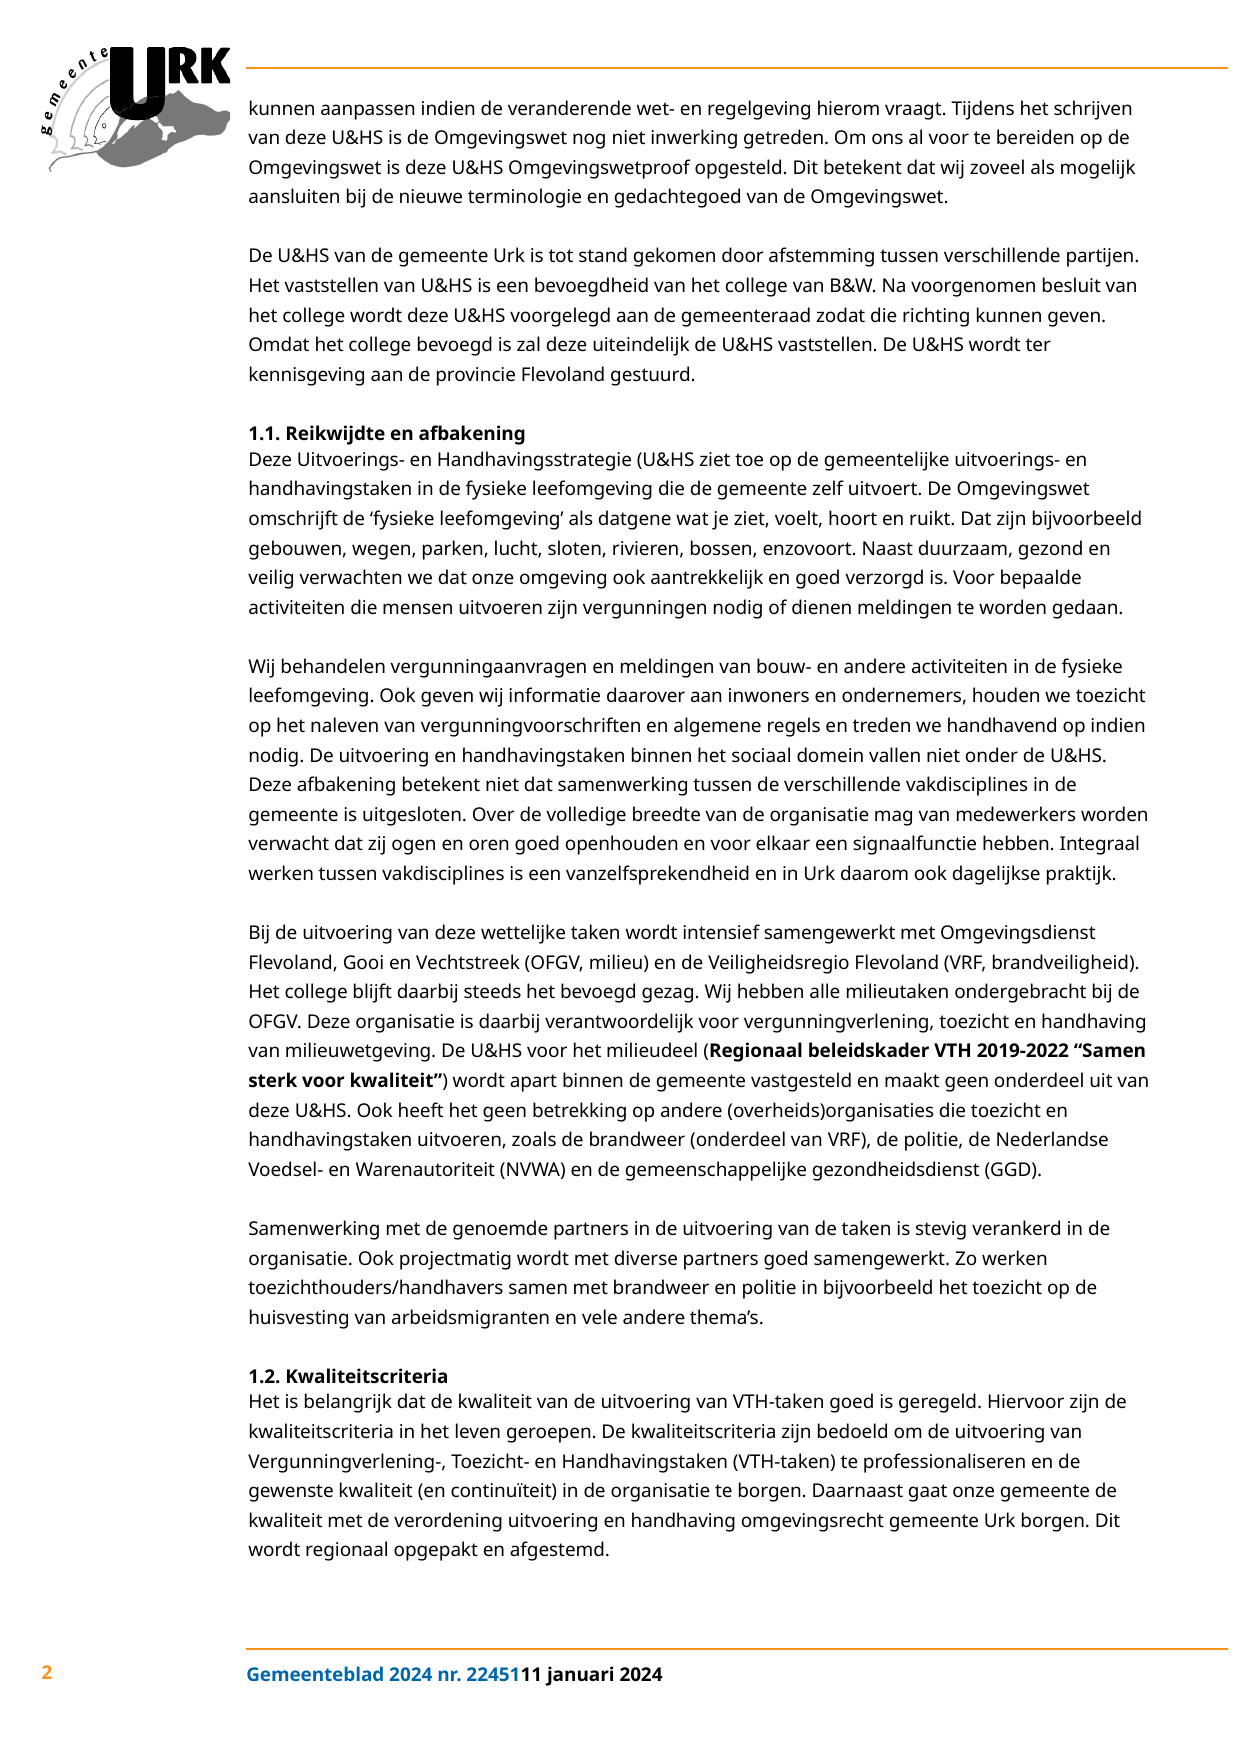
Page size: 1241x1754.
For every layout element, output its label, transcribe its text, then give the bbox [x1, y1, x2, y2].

text Samenwerking met de genoemde partners in de uitvoering van de taken is stevig verankerd in de organisatie. Ook projectmatig wordt met diverse partners goed samengewerkt. Zo werken toezichthouders/handhavers samen met brandweer en politie in bijvoorbeeld het toezicht op de huisvesting van arbeidsmigranten en vele andere thema’s. [248, 1215, 1152, 1329]
text De U&HS van de gemeente Urk is tot stand gekomen door afstemming tussen verschillende partijen. Het vaststellen van U&HS is een bevoegdheid van het college van B&W. Na voorgenomen besluit van het college wordt deze U&HS voorgelegd aan de gemeenteraad zodat die richting kunnen geven. Omdat het college bevoegd is zal deze uiteindelijk de U&HS vaststellen. De U&HS wordt ter kennisgeving aan de provincie Flevoland gestuurd. [248, 243, 1152, 387]
text Bij de uitvoering van deze wettelijke taken wordt intensief samengewerkt met Omgevingsdienst Flevoland, Gooi en Vechtstreek (OFGV, milieu) en de Veiligheidsregio Flevoland (VRF, brandveiligheid). Het college blijft daarbij steeds het bevoegd gezag. Wij hebben alle milieutaken ondergebracht bij de OFGV. Deze organisatie is daarbij verantwoordelijk voor vergunningverlening, toezicht en handhaving van milieuwetgeving. De U&HS voor het milieudeel (Regionaal beleidskader VTH 2019-2022 “Samen sterk voor kwaliteit”) wordt apart binnen de gemeente vastgesteld en maakt geen onderdeel uit van deze U&HS. Ook heeft het geen betrekking op andere (overheids)organisaties die toezicht en handhavingstaken uitvoeren, zoals de brandweer (onderdeel van VRF), de politie, de Nederlandse Voedsel- en Warenautoriteit (NVWA) en de gemeenschappelijke gezondheidsdienst (GGD). [248, 919, 1152, 1182]
text Deze Uitvoerings- en Handhavingsstrategie (U&HS ziet toe op de gemeentelijke uitvoerings- en handhavingstaken in de fysieke leefomgeving die de gemeente zelf uitvoert. De Omgevingswet omschrijft de ‘fysieke leefomgeving’ als datgene wat je ziet, voelt, hoort en ruikt. Dat zijn bijvoorbeeld gebouwen, wegen, parken, lucht, sloten, rivieren, bossen, enzovoort. Naast duurzaam, gezond en veilig verwachten we dat onze omgeving ook aantrekkelijk en goed verzorgd is. Voor bepaalde activiteiten die mensen uitvoeren zijn vergunningen nodig of dienen meldingen te worden gedaan. [248, 446, 1152, 619]
picture [41, 47, 231, 172]
text kunnen aanpassen indien de veranderende wet- en regelgeving hierom vraagt. Tijdens het schrijven van deze U&HS is de Omgevingswet nog niet inwerking getreden. Om ons al voor te bereiden op de Omgevingswet is deze U&HS Omgevingswetproof opgesteld. Dit betekent dat wij zoveel als mogelijk aansluiten bij de nieuwe terminologie en gedachtegoed van de Omgevingswet. [248, 95, 1152, 209]
text Het is belangrijk dat de kwaliteit van de uitvoering van VTH-taken goed is geregeld. Hiervoor zijn de kwaliteitscriteria in het leven geroepen. De kwaliteitscriteria zijn bedoeld om de uitvoering van Vergunningverlening-, Toezicht- en Handhavingstaken (VTH-taken) te professionaliseren en de gewenste kwaliteit (en continuïteit) in de organisatie te borgen. Daarnaast gaat onze gemeente de kwaliteit met de verordening uitvoering en handhaving omgevingsrecht gemeente Urk borgen. Dit wordt regionaal opgepakt en afgestemd. [248, 1389, 1152, 1562]
text Wij behandelen vergunningaanvragen en meldingen van bouw- en andere activiteiten in de fysieke leefomgeving. Ook geven wij informatie daarover aan inwoners en ondernemers, houden we toezicht op het naleven van vergunningvoorschriften en algemene regels en treden we handhavend op indien nodig. De uitvoering en handhavingstaken binnen het sociaal domein vallen niet onder de U&HS. Deze afbakening betekent niet dat samenwerking tussen de verschillende vakdisciplines in de gemeente is uitgesloten. Over de volledige breedte van de organisatie mag van medewerkers worden verwacht dat zij ogen en oren goed openhouden en voor elkaar een signaalfunctie hebben. Integraal werken tussen vakdisciplines is een vanzelfsprekendheid en in Urk daarom ook dagelijkse praktijk. [248, 653, 1152, 886]
text 1.2. Kwaliteitscriteria [248, 1363, 1152, 1389]
text 1.1. Reikwijdte en afbakening [248, 420, 1152, 446]
